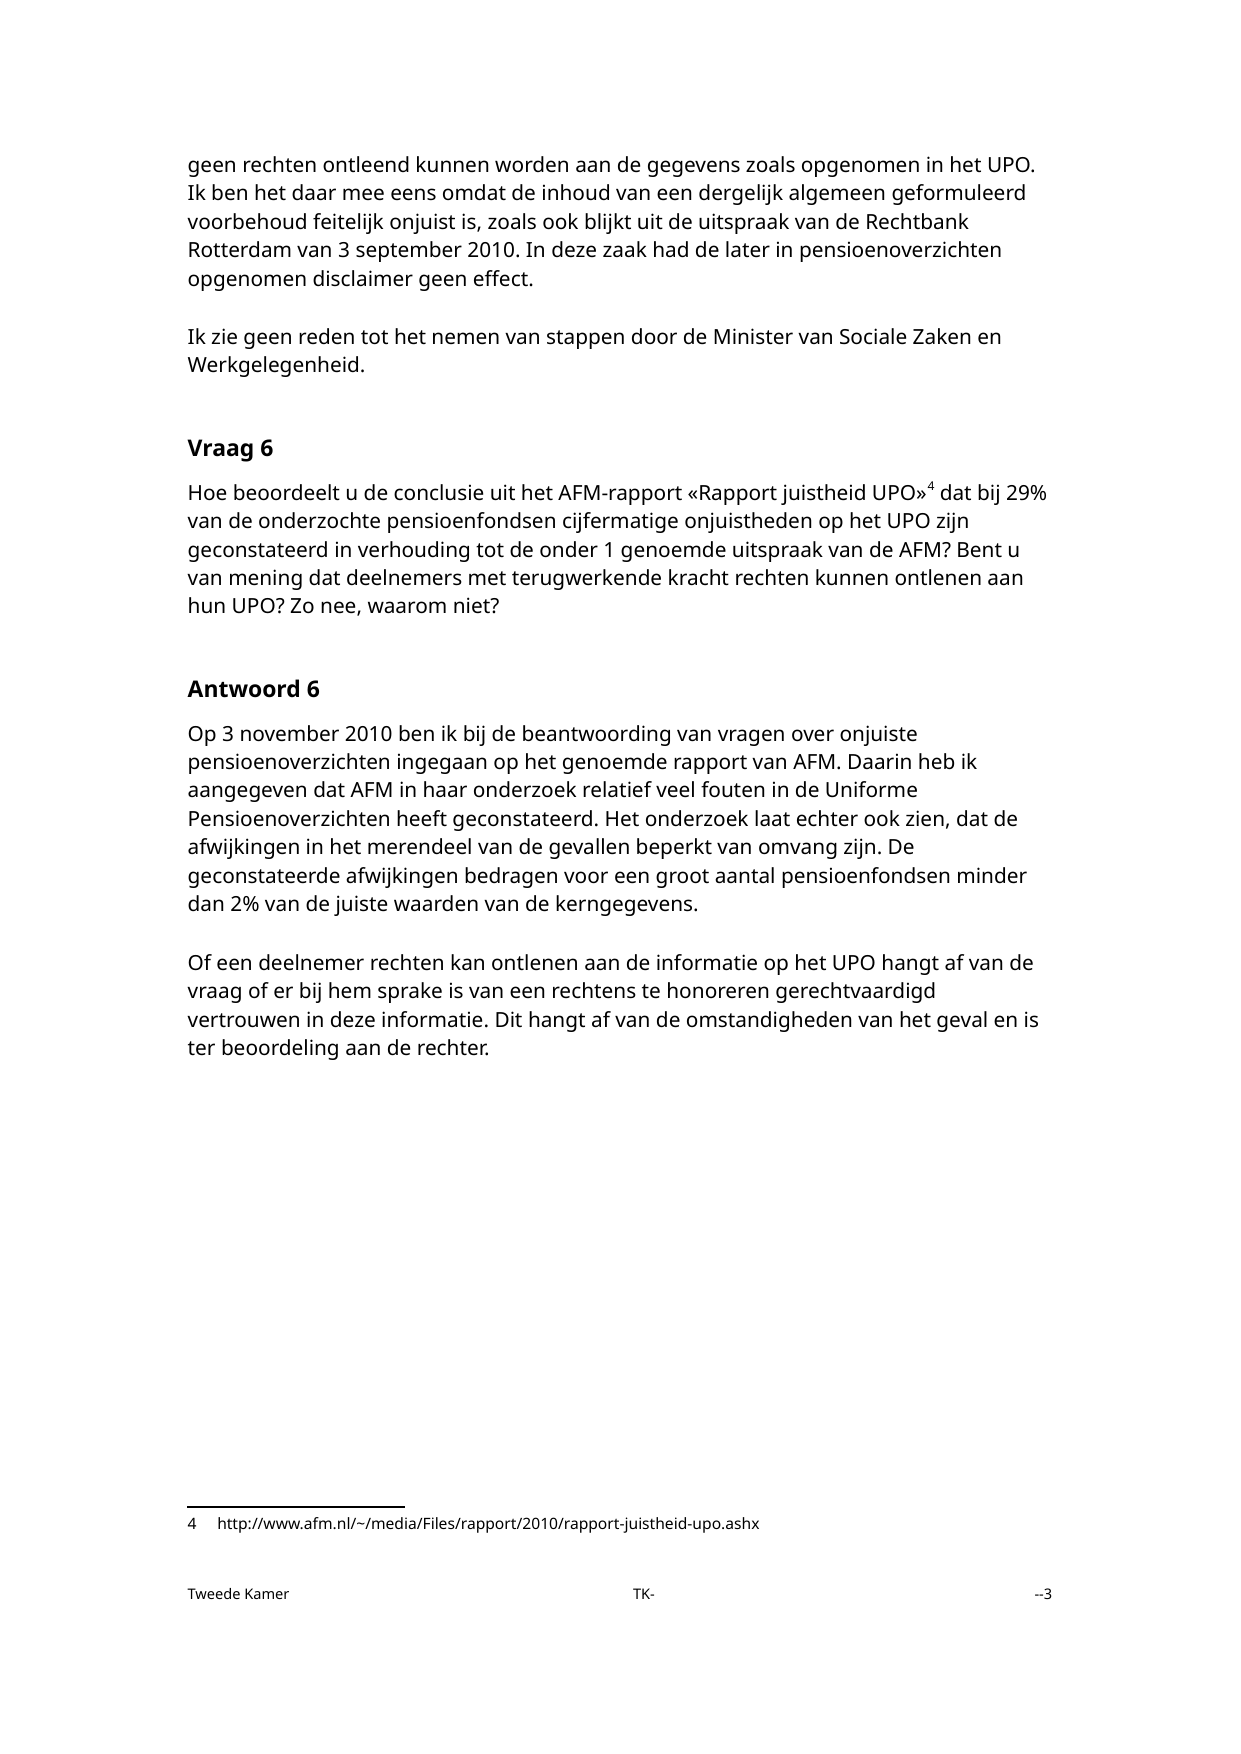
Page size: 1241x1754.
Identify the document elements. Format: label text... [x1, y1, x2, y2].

subtitle Antwoord 6 [187, 672, 1053, 704]
text Op 3 november 2010 ben ik bij de beantwoording van vragen over onjuiste pensioenoverzichten ingegaan op het genoemde rapport van AFM. Daarin heb ik aangegeven dat AFM in haar onderzoek relatief veel fouten in de Uniforme Pensioenoverzichten heeft geconstateerd. Het onderzoek laat echter ook zien, dat de afwijkingen in het merendeel van de gevallen beperkt van omvang zijn. De geconstateerde afwijkingen bedragen voor een groot aantal pensioenfondsen minder dan 2% van de juiste waarden van de kerngegevens. [187, 719, 1053, 918]
text Of een deelnemer rechten kan ontlenen aan de informatie op het UPO hangt af van de vraag of er bij hem sprake is van een rechtens te honoreren gerechtvaardigd vertrouwen in deze informatie. Dit hangt af van de omstandigheden van het geval en is ter beoordeling aan de rechter. [187, 948, 1053, 1062]
text Ik zie geen reden tot het nemen van stappen door de Minister van Sociale Zaken en Werkgelegenheid. [187, 322, 1053, 379]
text http://www.afm.nl/~/media/Files/rapport/2010/rapport-juistheid-upo.ashx [187, 1506, 1053, 1534]
subtitle Vraag 6 [187, 432, 1053, 463]
text Hoe beoordeelt u de conclusie uit het AFM-rapport «Rapport juistheid UPO» dat bij 29% van de onderzochte pensioenfondsen cijfermatige onjuistheden op het UPO zijn geconstateerd in verhouding tot de onder 1 genoemde uitspraak van de AFM? Bent u van mening dat deelnemers met terugwerkende kracht rechten kunnen ontlenen aan hun UPO? Zo nee, waarom niet? [187, 478, 1053, 620]
text geen rechten ontleend kunnen worden aan de gegevens zoals opgenomen in het UPO. Ik ben het daar mee eens omdat de inhoud van een dergelijk algemeen geformuleerd voorbehoud feitelijk onjuist is, zoals ook blijkt uit de uitspraak van de Rechtbank Rotterdam van 3 september 2010. In deze zaak had de later in pensioenoverzichten opgenomen disclaimer geen effect. [187, 150, 1053, 292]
